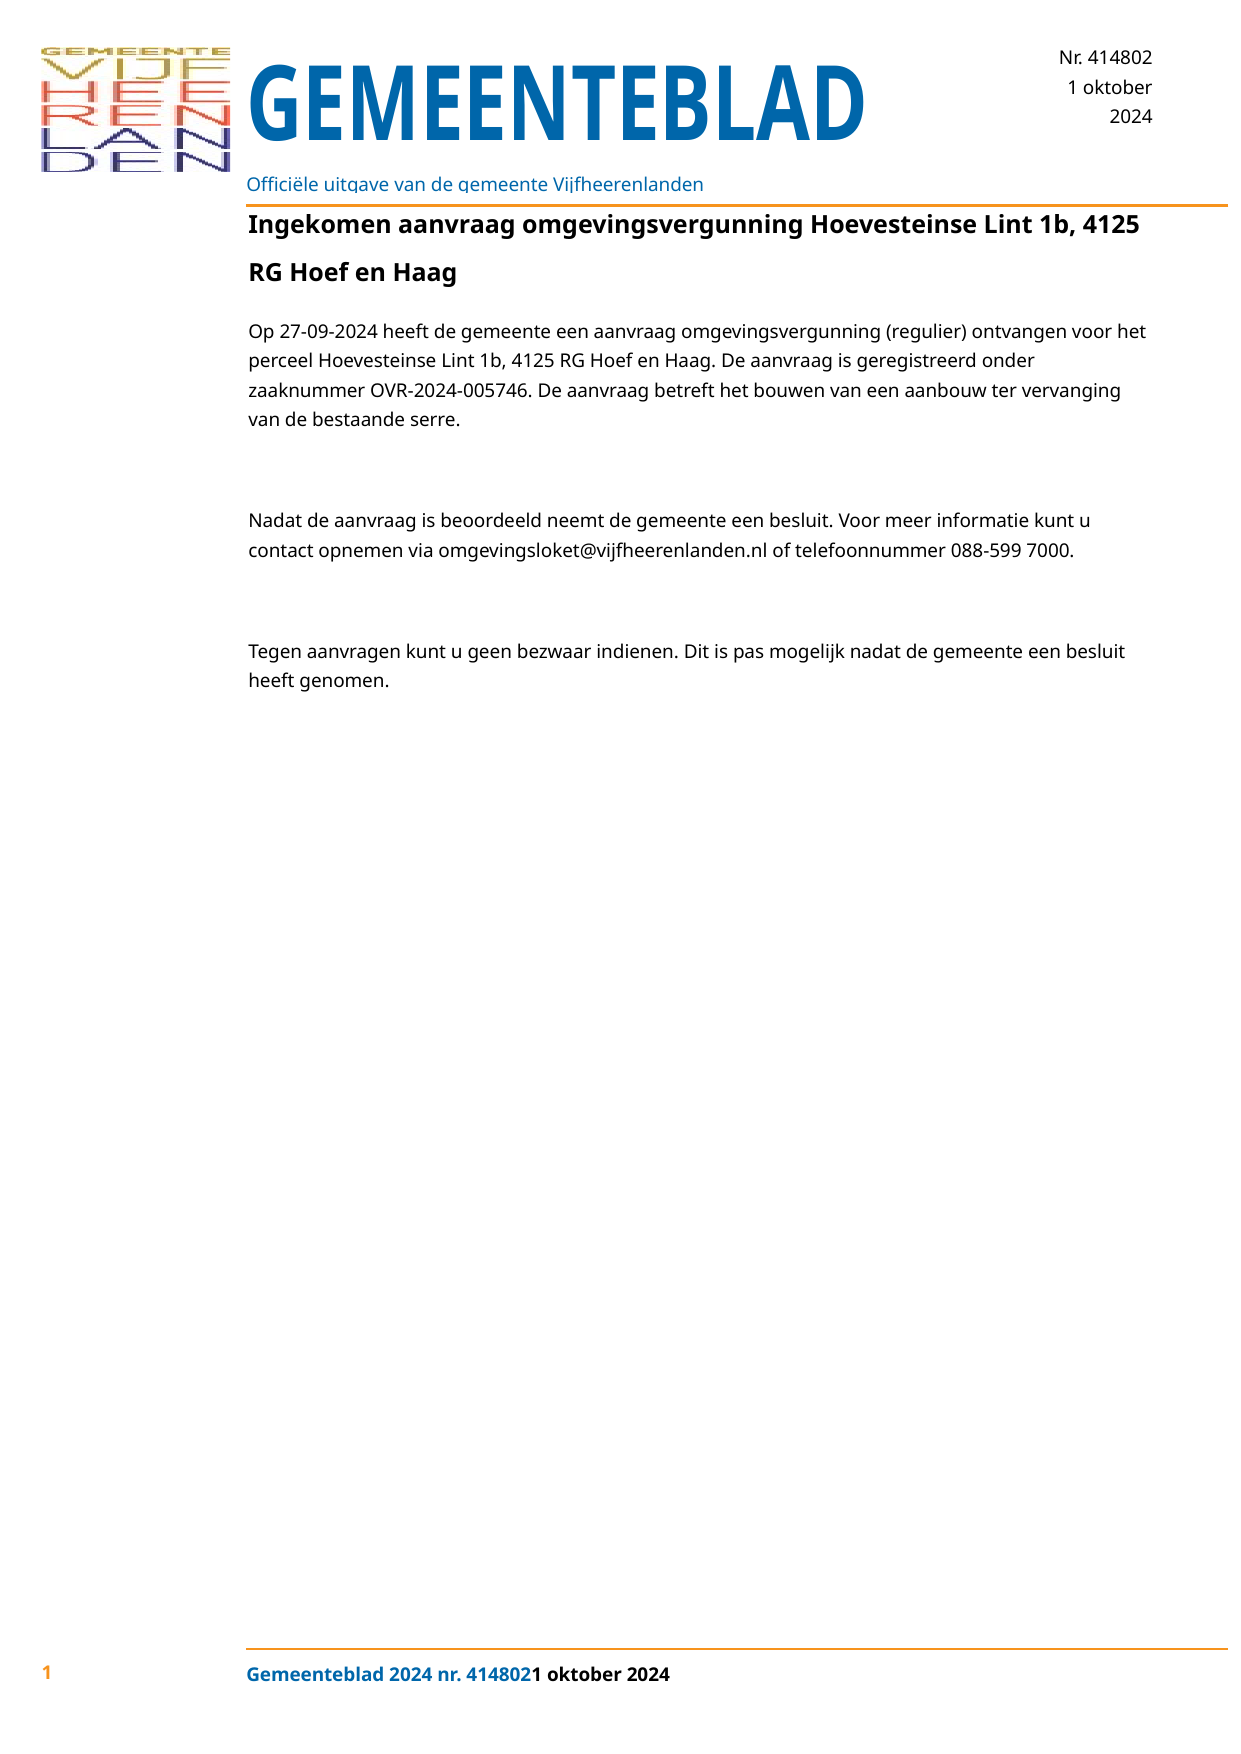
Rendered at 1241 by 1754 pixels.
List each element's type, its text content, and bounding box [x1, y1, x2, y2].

text Ingekomen aanvraag omgevingsvergunning Hoevesteinse Lint 1b, 4125 RG Hoef en Haag [248, 207, 1152, 288]
picture [41, 47, 231, 172]
text Nadat de aanvraag is beoordeeld neemt de gemeente een besluit. Voor meer informatie kunt u contact opnemen via omgevingsloket@vijfheerenlanden.nl of telefoonnummer 088-599 7000. [248, 507, 1152, 563]
text Tegen aanvragen kunt u geen bezwaar indienen. Dit is pas mogelijk nadat de gemeente een besluit heeft genomen. [248, 638, 1152, 693]
text Op 27-09-2024 heeft de gemeente een aanvraag omgevingsvergunning (regulier) ontvangen voor het perceel Hoevesteinse Lint 1b, 4125 RG Hoef en Haag. De aanvraag is geregistreerd onder zaaknummer OVR-2024-005746. De aanvraag betreft het bouwen van een aanbouw ter vervanging van de bestaande serre. [248, 318, 1152, 432]
